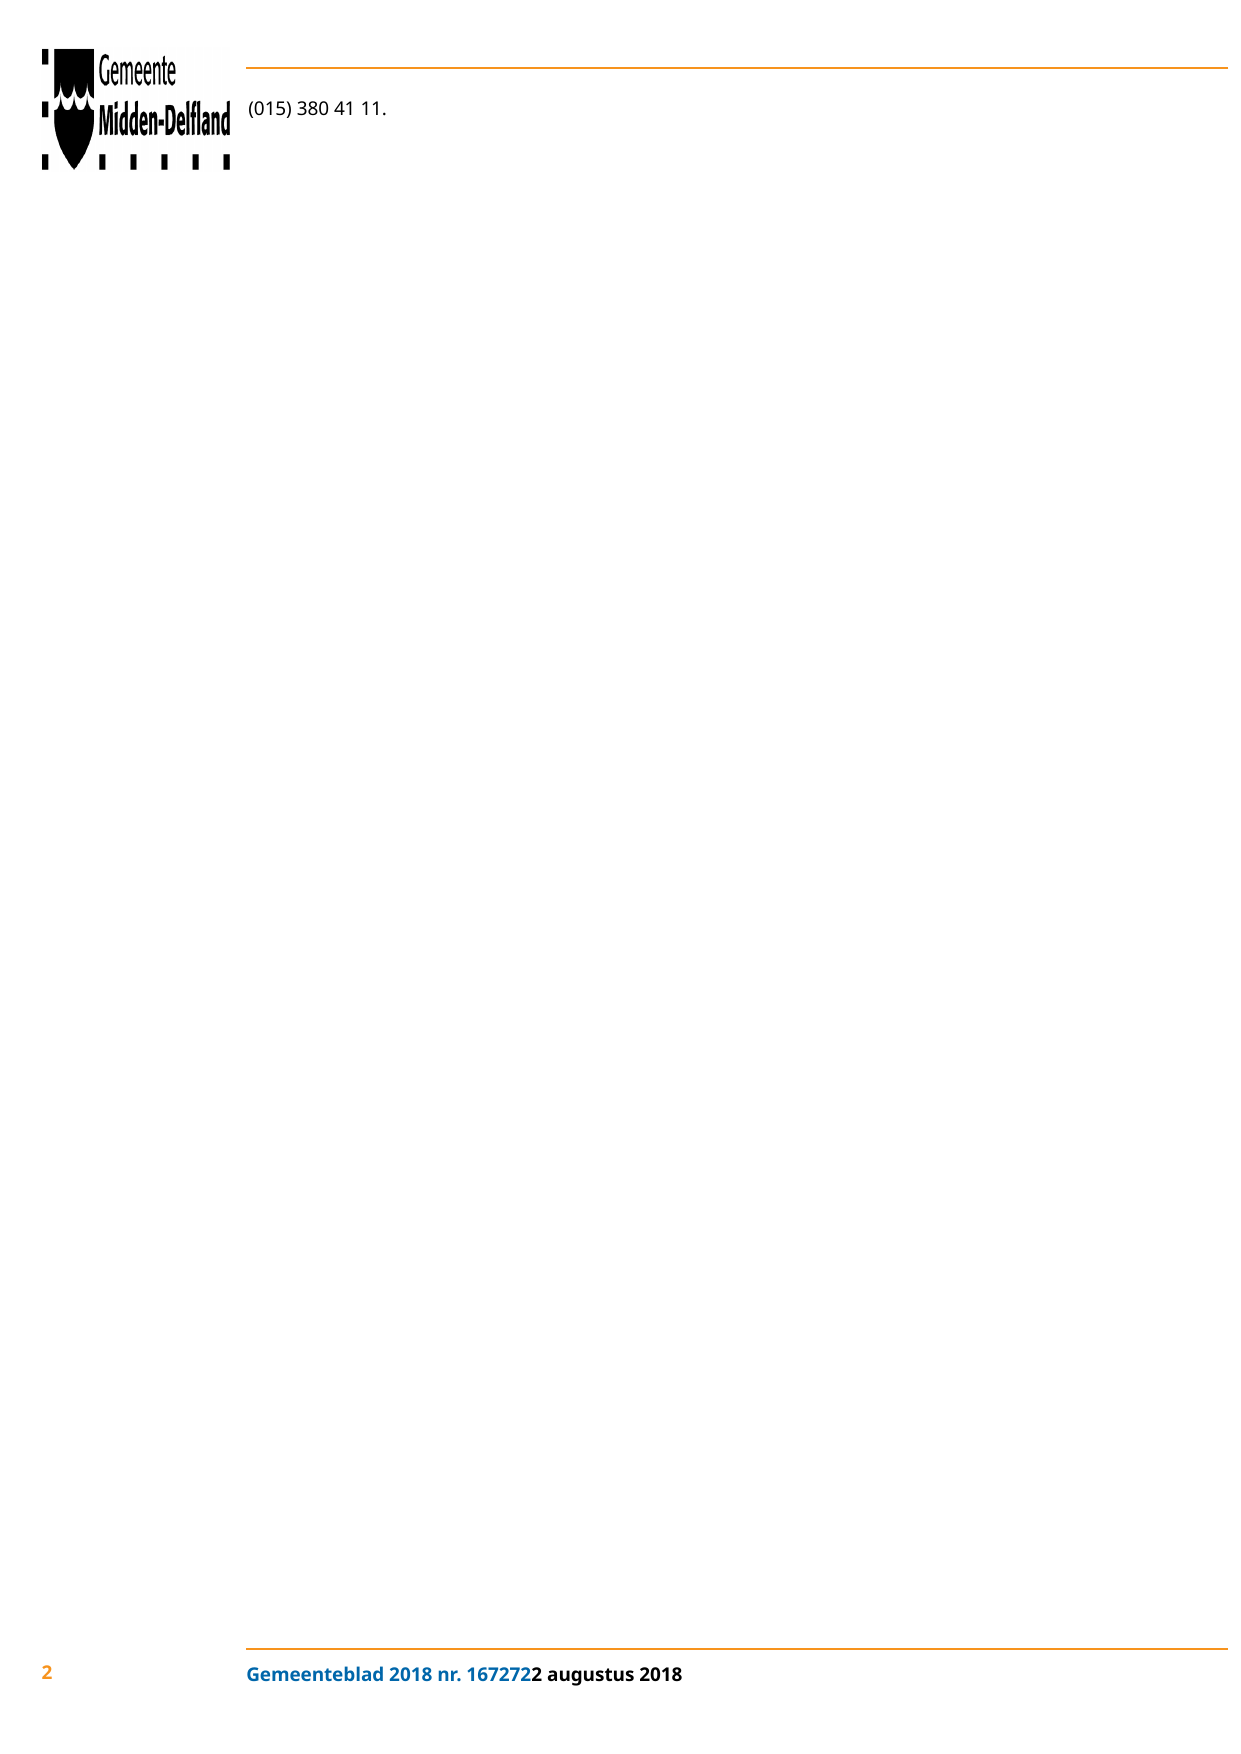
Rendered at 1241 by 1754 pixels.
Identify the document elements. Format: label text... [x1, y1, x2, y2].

text (015) 380 41 11. [248, 95, 1152, 121]
picture [41, 47, 231, 172]
